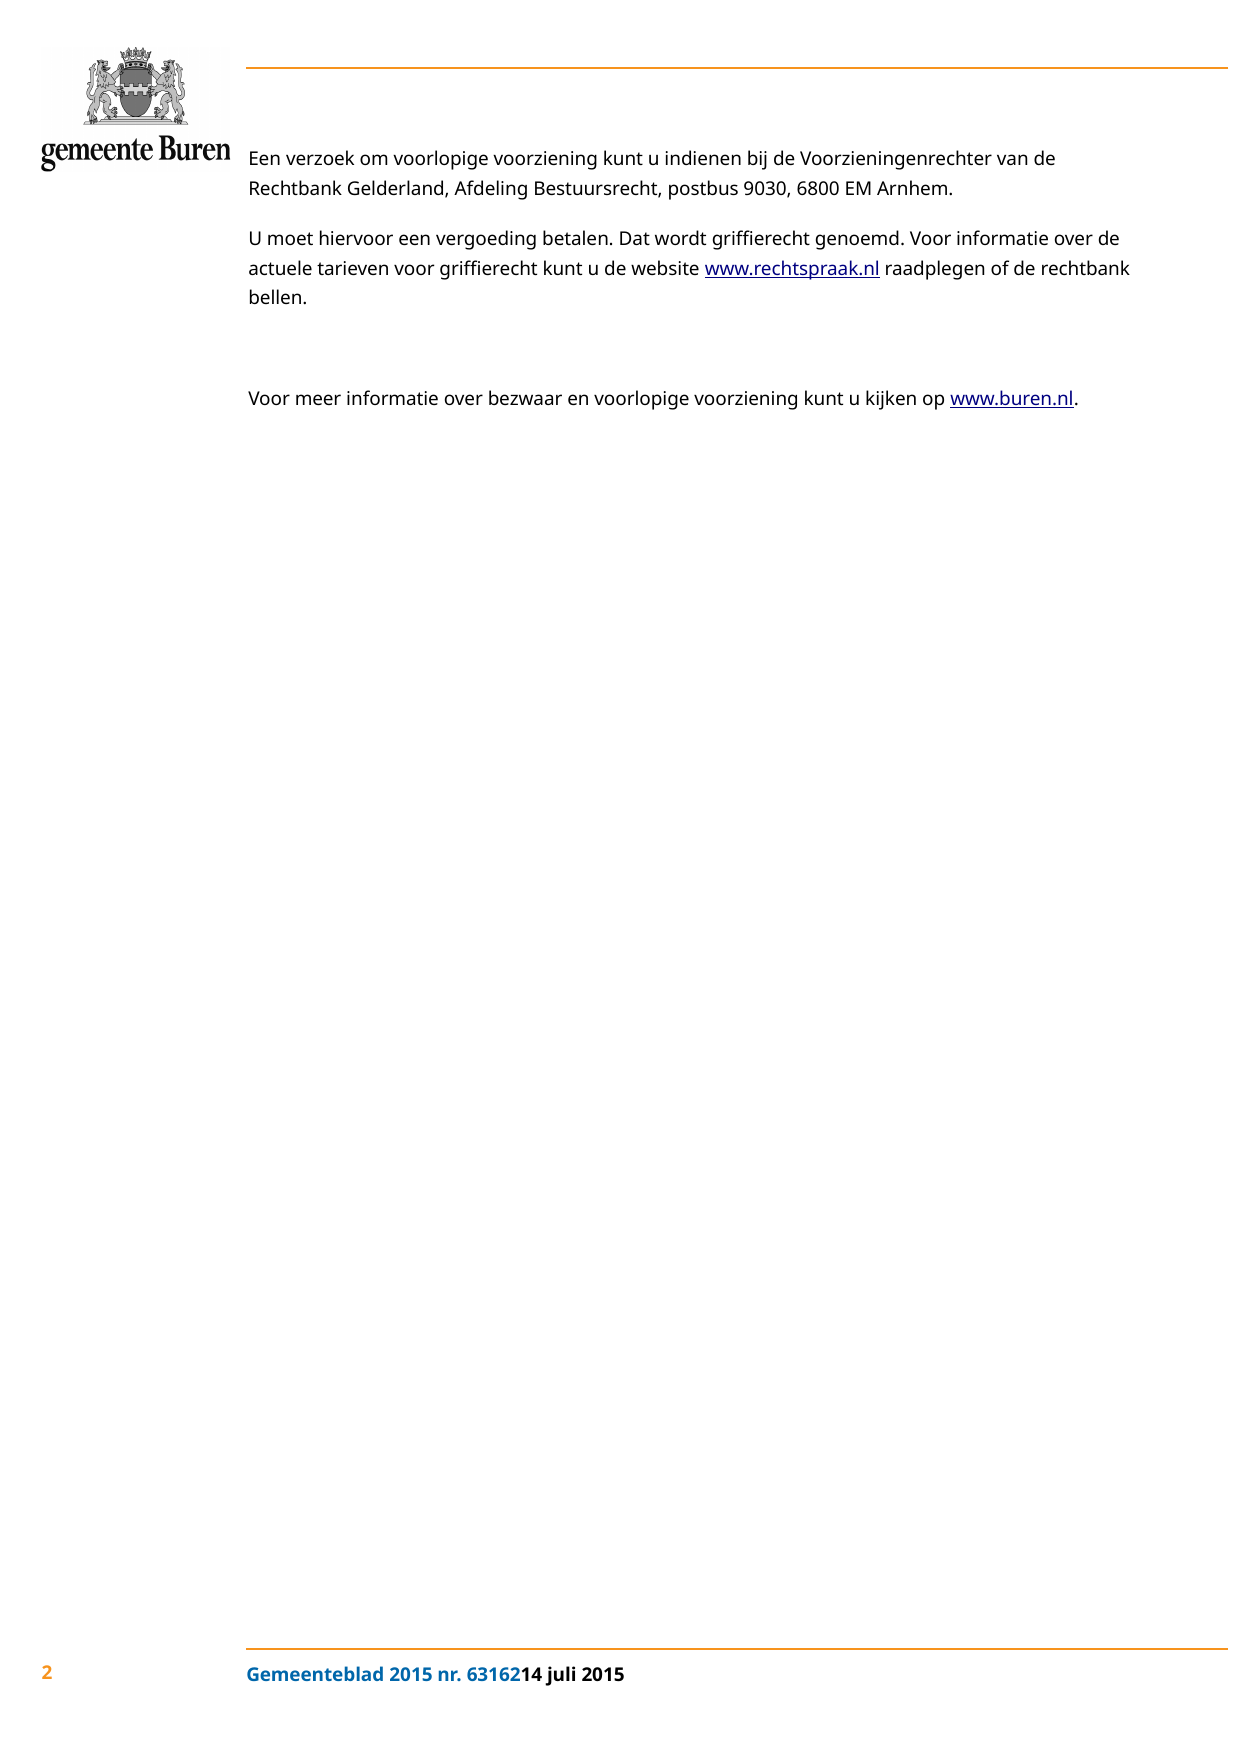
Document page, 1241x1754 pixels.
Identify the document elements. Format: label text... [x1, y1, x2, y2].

picture [41, 47, 231, 172]
text Een verzoek om voorlopige voorziening kunt u indienen bij de Voorzieningenrechter van de Rechtbank Gelderland, Afdeling Bestuursrecht, postbus 9030, 6800 EM Arnhem. [248, 145, 1152, 201]
text Voor meer informatie over bezwaar en voorlopige voorziening kunt u kijken op www.buren.nl. [248, 385, 1152, 411]
text U moet hiervoor een vergoeding betalen. Dat wordt griffierecht genoemd. Voor informatie over de actuele tarieven voor griffierecht kunt u de website www.rechtspraak.nl raadplegen of de rechtbank bellen. [248, 225, 1152, 310]
